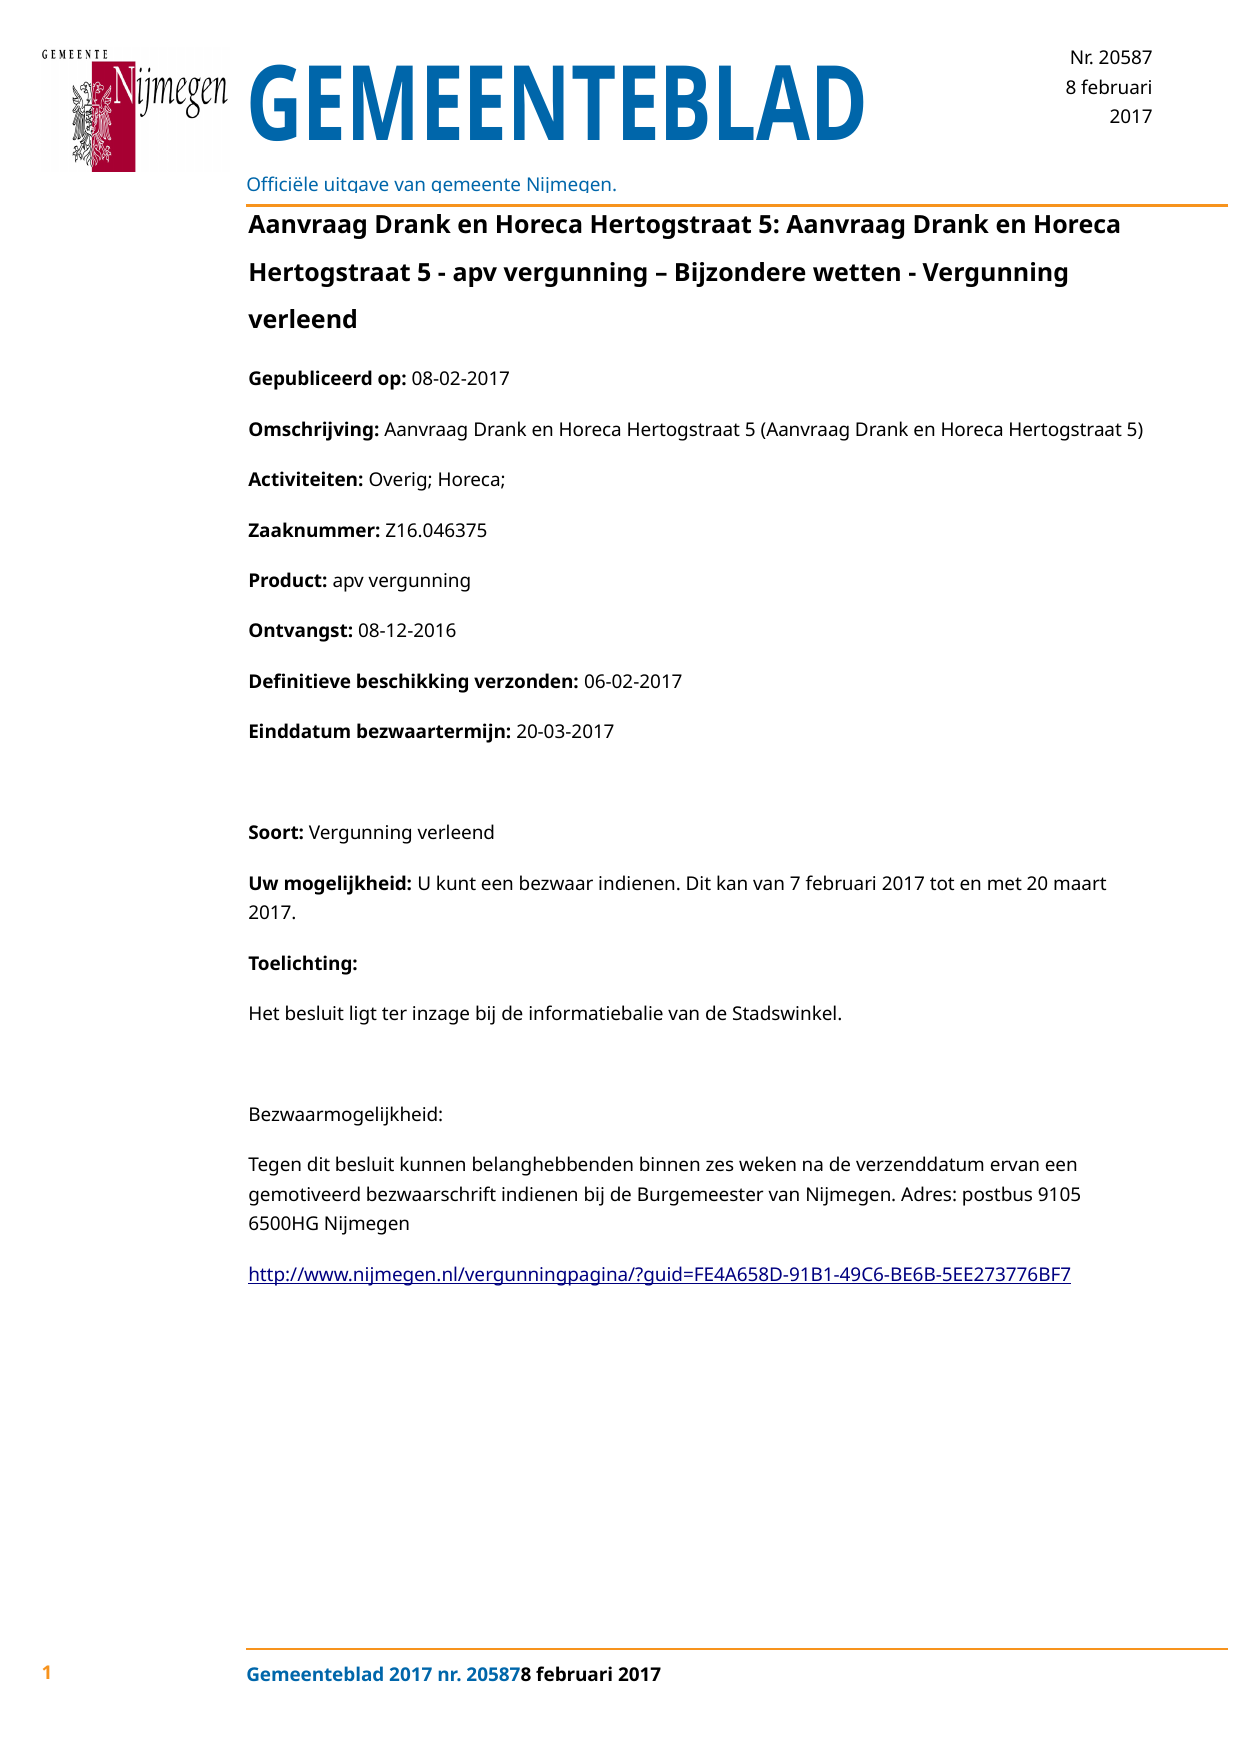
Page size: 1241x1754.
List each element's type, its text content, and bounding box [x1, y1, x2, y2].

text http://www.nijmegen.nl/vergunningpagina/?guid=FE4A658D-91B1-49C6-BE6B-5EE273776BF7 [248, 1261, 1152, 1287]
text Ontvangst: 08-12-2016 [248, 618, 1152, 643]
text Product: apv vergunning [248, 567, 1152, 593]
text Aanvraag Drank en Horeca Hertogstraat 5: Aanvraag Drank en Horeca Hertogstraat 5 - apv vergunning – Bijzondere wetten - Vergunning verleend [248, 207, 1152, 336]
text Het besluit ligt ter inzage bij de informatiebalie van de Stadswinkel. [248, 1000, 1152, 1026]
text Gepubliceerd op: 08-02-2017 [248, 366, 1152, 391]
text Tegen dit besluit kunnen belanghebbenden binnen zes weken na de verzenddatum ervan een gemotiveerd bezwaarschrift indienen bij de Burgemeester van Nijmegen. Adres: postbus 9105 6500HG Nijmegen [248, 1151, 1152, 1236]
text Zaaknummer: Z16.046375 [248, 517, 1152, 542]
text Uw mogelijkheid: U kunt een bezwaar indienen. Dit kan van 7 februari 2017 tot en met 20 maart 2017. [248, 870, 1152, 925]
text Einddatum bezwaartermijn: 20-03-2017 [248, 718, 1152, 744]
text Bezwaarmogelijkheid: [248, 1101, 1152, 1127]
text Soort: Vergunning verleend [248, 819, 1152, 845]
text Definitieve beschikking verzonden: 06-02-2017 [248, 668, 1152, 694]
text Omschrijving: Aanvraag Drank en Horeca Hertogstraat 5 (Aanvraag Drank en Horeca Hertogstraat 5) [248, 416, 1152, 442]
text Activiteiten: Overig; Horeca; [248, 466, 1152, 492]
text Toelichting: [248, 950, 1152, 975]
picture [41, 47, 231, 172]
